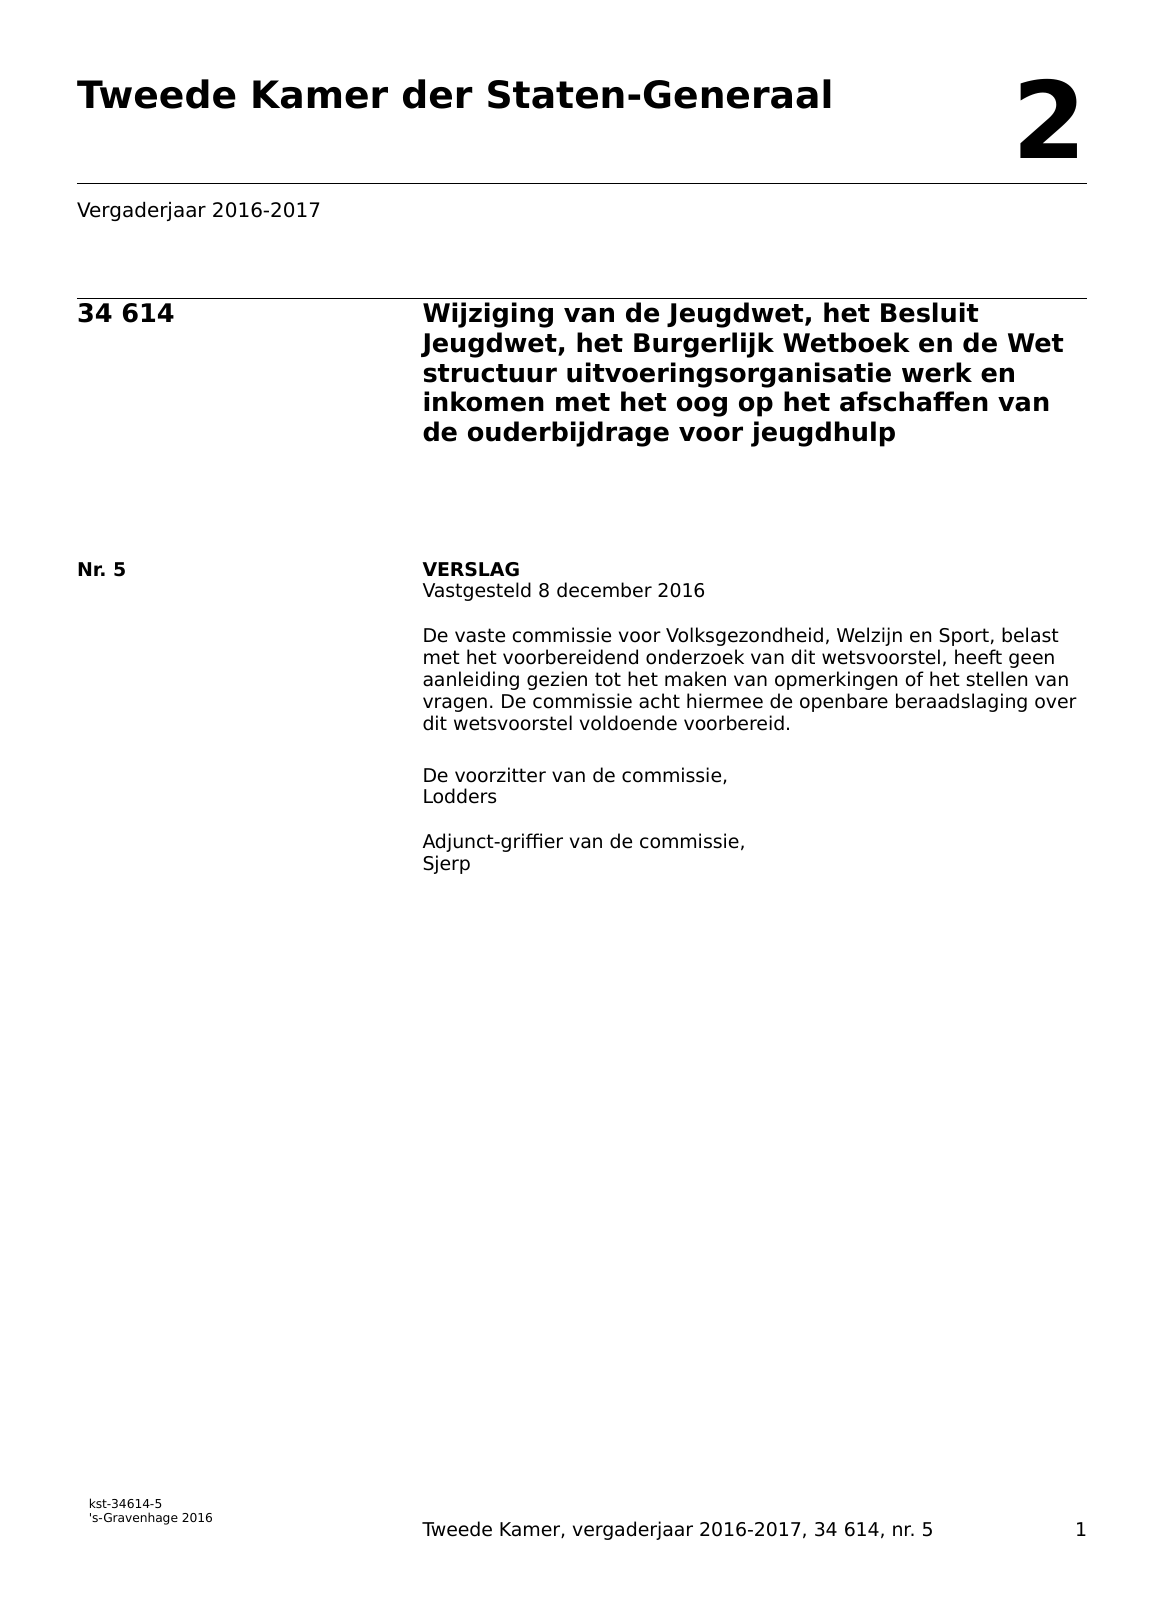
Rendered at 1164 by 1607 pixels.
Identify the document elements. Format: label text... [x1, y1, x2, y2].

subtitle Nr. 5 VERSLAG [77, 558, 1087, 580]
table_cell Vergaderjaar 2016-2017 [77, 184, 1087, 298]
text Adjunct-griffier van de commissie, Sjerp [422, 831, 1087, 874]
subtitle 34 614 Wijziging van de Jeugdwet, het Besluit Jeugdwet, het Burgerlijk Wetboek en de Wet structuur uitvoeringsorganisatie werk en inkomen met het oog op het afschaffen van de ouderbijdrage voor jeugdhulp [77, 299, 1087, 447]
text De voorzitter van de commissie, Lodders [422, 764, 1087, 808]
text kst-34614-5 [88, 1497, 323, 1511]
table_header Tweede Kamer der Staten-Generaal [77, 59, 886, 183]
text Vastgesteld 8 december 2016 [422, 580, 1087, 602]
table_header 2 [886, 59, 1087, 183]
text De vaste commissie voor Volksgezondheid, Welzijn en Sport, belast met het voorbereidend onderzoek van dit wetsvoorstel, heeft geen aanleiding gezien tot het maken van opmerkingen of het stellen van vragen. De commissie acht hiermee de openbare beraadslaging over dit wetsvoorstel voldoende voorbereid. [422, 624, 1087, 734]
text 's-Gravenhage 2016 [88, 1511, 323, 1525]
